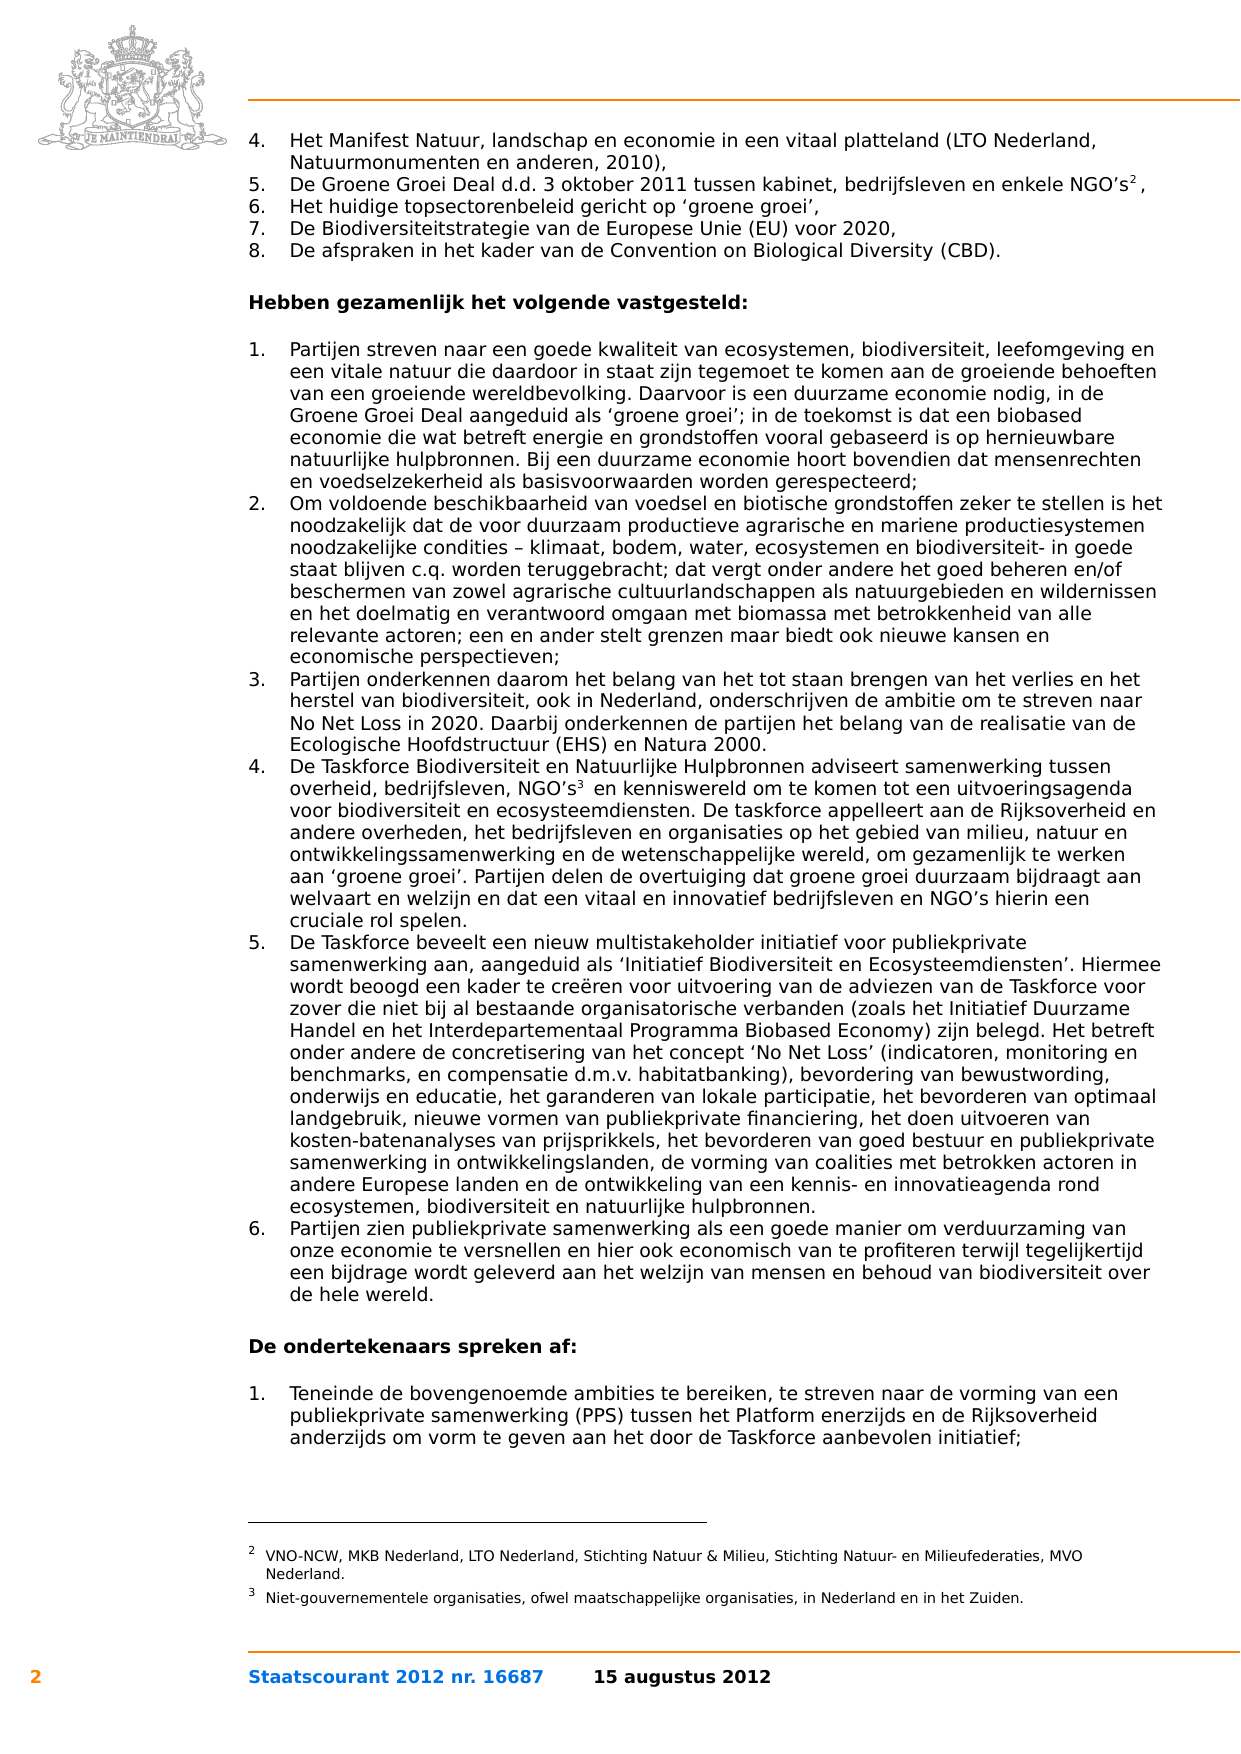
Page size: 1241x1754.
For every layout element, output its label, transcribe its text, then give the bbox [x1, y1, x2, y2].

text 3. Partijen onderkennen daarom het belang van het tot staan brengen van het verlies en het herstel van biodiversiteit, ook in Nederland, onderschrijven de ambitie om te streven naar No Net Loss in 2020. Daarbij onderkennen de partijen het belang van de realisatie van de Ecologische Hoofdstructuur (EHS) en Natura 2000. [248, 668, 1163, 756]
picture [38, 25, 227, 150]
text 8. De afspraken in het kader van de Convention on Biological Diversity (CBD). [248, 240, 1163, 262]
text VNO-NCW, MKB Nederland, LTO Nederland, Stichting Natuur & Milieu, Stichting Natuur- en Milieufederaties, MVO Nederland. [248, 1544, 1163, 1583]
text 1. Partijen streven naar een goede kwaliteit van ecosystemen, biodiversiteit, leefomgeving en een vitale natuur die daardoor in staat zijn tegemoet te komen aan de groeiende behoeften van een groeiende wereldbevolking. Daarvoor is een duurzame economie nodig, in de Groene Groei Deal aangeduid als ‘groene groei’; in de toekomst is dat een biobased economie die wat betreft energie en grondstoffen vooral gebaseerd is op hernieuwbare natuurlijke hulpbronnen. Bij een duurzame economie hoort bovendien dat mensenrechten en voedselzekerheid als basisvoorwaarden worden gerespecteerd; [248, 339, 1163, 493]
text 5. De Groene Groei Deal d.d. 3 oktober 2011 tussen kabinet, bedrijfsleven en enkele NGO’s, [248, 174, 1163, 196]
subtitle De ondertekenaars spreken af: [248, 1336, 1163, 1358]
text 4. De Taskforce Biodiversiteit en Natuurlijke Hulpbronnen adviseert samenwerking tussen overheid, bedrijfsleven, NGO’s en kenniswereld om te komen tot een uitvoeringsagenda voor biodiversiteit en ecosysteemdiensten. De taskforce appelleert aan de Rijksoverheid en andere overheden, het bedrijfsleven en organisaties op het gebied van milieu, natuur en ontwikkelingssamenwerking en de wetenschappelijke wereld, om gezamenlijk te werken aan ‘groene groei’. Partijen delen de overtuiging dat groene groei duurzaam bijdraagt aan welvaart en welzijn en dat een vitaal en innovatief bedrijfsleven en NGO’s hierin een cruciale rol spelen. [248, 756, 1163, 932]
text 6. Het huidige topsectorenbeleid gericht op ‘groene groei’, [248, 196, 1163, 218]
text 2. Om voldoende beschikbaarheid van voedsel en biotische grondstoffen zeker te stellen is het noodzakelijk dat de voor duurzaam productieve agrarische en mariene productiesystemen noodzakelijke condities – klimaat, bodem, water, ecosystemen en biodiversiteit- in goede staat blijven c.q. worden teruggebracht; dat vergt onder andere het goed beheren en/of beschermen van zowel agrarische cultuurlandschappen als natuurgebieden en wildernissen en het doelmatig en verantwoord omgaan met biomassa met betrokkenheid van alle relevante actoren; een en ander stelt grenzen maar biedt ook nieuwe kansen en economische perspectieven; [248, 493, 1163, 668]
subtitle Hebben gezamenlijk het volgende vastgesteld: [248, 292, 1163, 314]
text 1. Teneinde de bovengenoemde ambities te bereiken, te streven naar de vorming van een publiekprivate samenwerking (PPS) tussen het Platform enerzijds en de Rijksoverheid anderzijds om vorm te geven aan het door de Taskforce aanbevolen initiatief; [248, 1383, 1163, 1449]
text 6. Partijen zien publiekprivate samenwerking als een goede manier om verduurzaming van onze economie te versnellen en hier ook economisch van te profiteren terwijl tegelijkertijd een bijdrage wordt geleverd aan het welzijn van mensen en behoud van biodiversiteit over de hele wereld. [248, 1218, 1163, 1306]
text 7. De Biodiversiteitstrategie van de Europese Unie (EU) voor 2020, [248, 218, 1163, 240]
text 5. De Taskforce beveelt een nieuw multistakeholder initiatief voor publiekprivate samenwerking aan, aangeduid als ‘Initiatief Biodiversiteit en Ecosysteemdiensten’. Hiermee wordt beoogd een kader te creëren voor uitvoering van de adviezen van de Taskforce voor zover die niet bij al bestaande organisatorische verbanden (zoals het Initiatief Duurzame Handel en het Interdepartementaal Programma Biobased Economy) zijn belegd. Het betreft onder andere de concretisering van het concept ‘No Net Loss’ (indicatoren, monitoring en benchmarks, en compensatie d.m.v. habitatbanking), bevordering van bewustwording, onderwijs en educatie, het garanderen van lokale participatie, het bevorderen van optimaal landgebruik, nieuwe vormen van publiekprivate financiering, het doen uitvoeren van kosten-batenanalyses van prijsprikkels, het bevorderen van goed bestuur en publiekprivate samenwerking in ontwikkelingslanden, de vorming van coalities met betrokken actoren in andere Europese landen en de ontwikkeling van een kennis- en innovatieagenda rond ecosystemen, biodiversiteit en natuurlijke hulpbronnen. [248, 932, 1163, 1218]
text Niet-gouvernementele organisaties, ofwel maatschappelijke organisaties, in Nederland en in het Zuiden. [248, 1586, 1163, 1608]
text 4. Het Manifest Natuur, landschap en economie in een vitaal platteland (LTO Nederland, Natuurmonumenten en anderen, 2010), [248, 130, 1163, 174]
